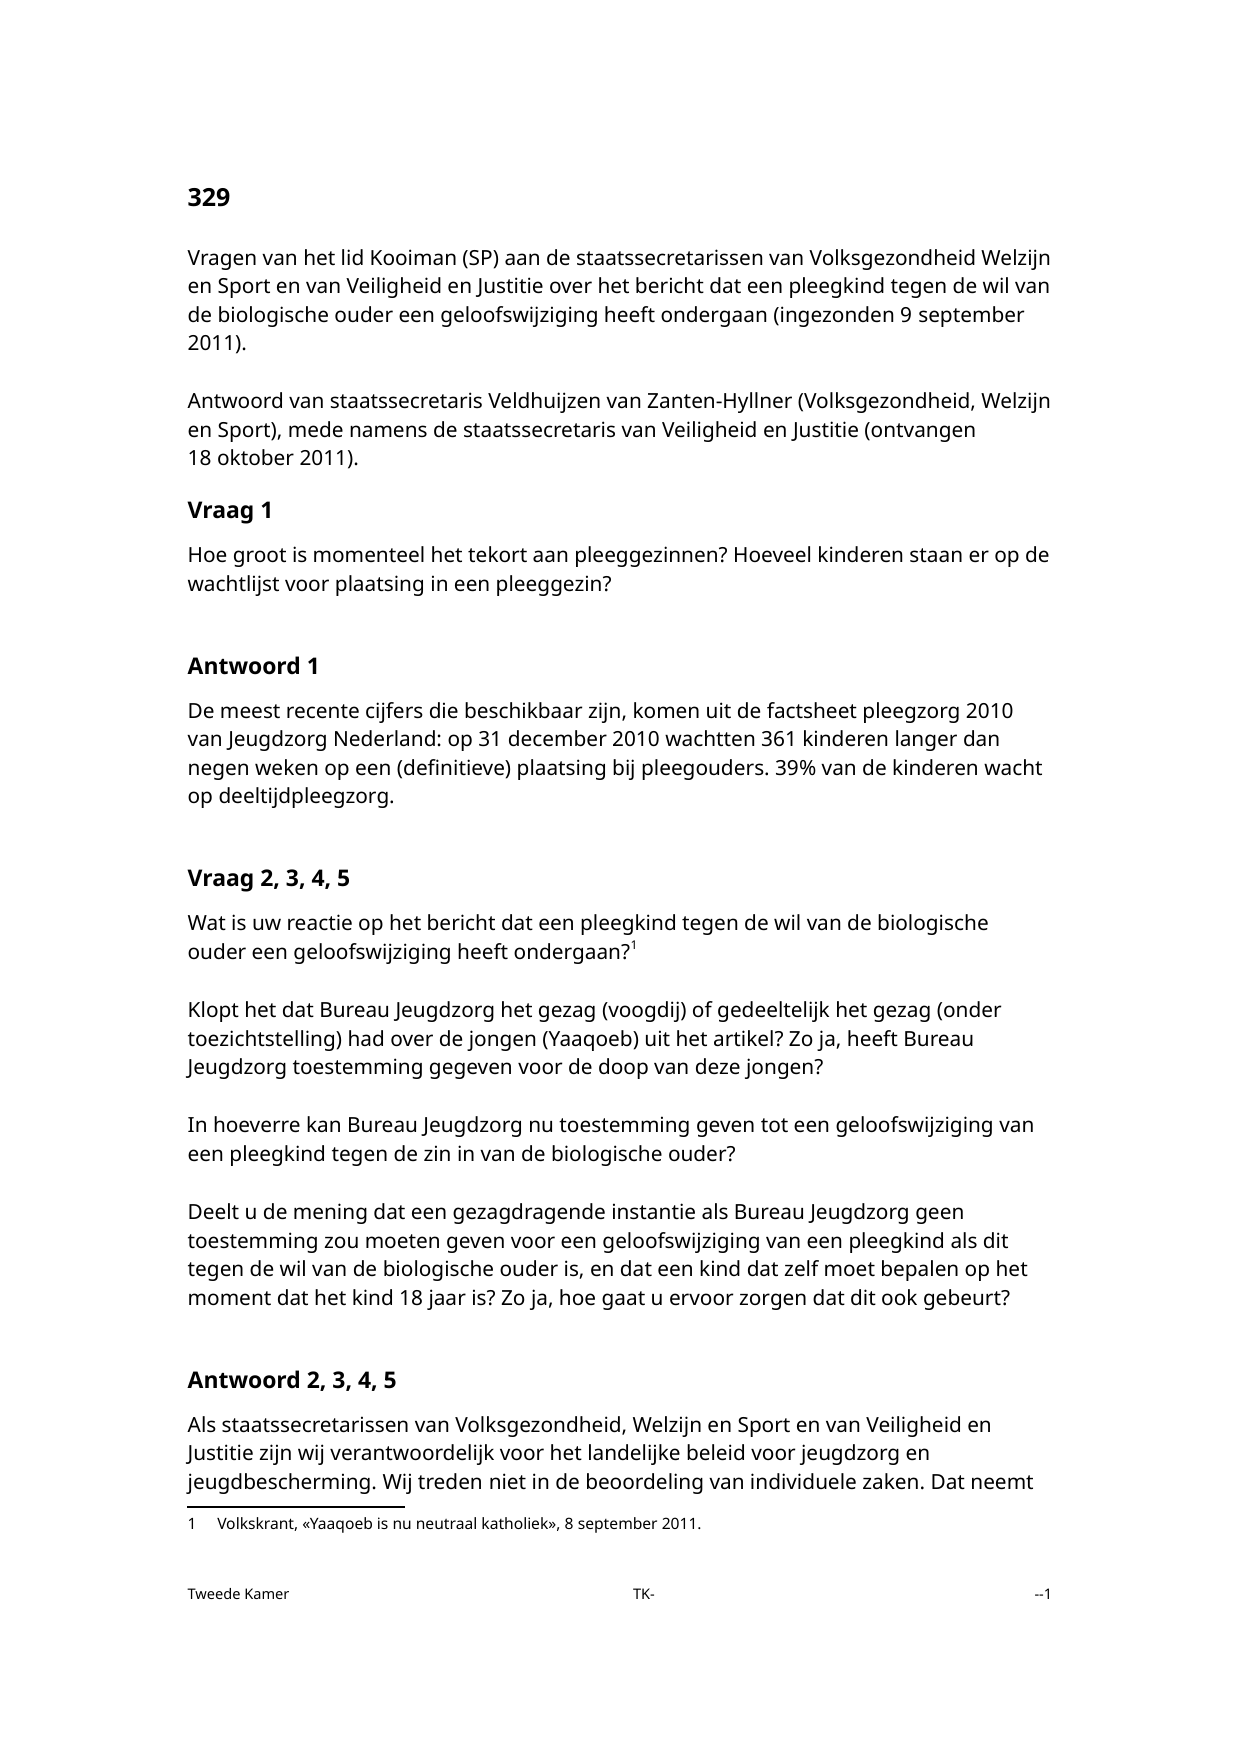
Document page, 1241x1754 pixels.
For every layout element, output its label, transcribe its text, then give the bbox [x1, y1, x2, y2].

text Vragen van het lid Kooiman (SP) aan de staatssecretarissen van Volksgezondheid Welzijn en Sport en van Veiligheid en Justitie over het bericht dat een pleegkind tegen de wil van de biologische ouder een geloofswijziging heeft ondergaan (ingezonden 9 september 2011). [187, 243, 1053, 357]
text De meest recente cijfers die beschikbaar zijn, komen uit de factsheet pleegzorg 2010 van Jeugdzorg Nederland: op 31 december 2010 wachtten 361 kinderen langer dan negen weken op een (definitieve) plaatsing bij pleegouders. 39% van de kinderen wacht op deeltijdpleegzorg. [187, 696, 1053, 810]
text Deelt u de mening dat een gezagdragende instantie als Bureau Jeugdzorg geen toestemming zou moeten geven voor een geloofswijziging van een pleegkind als dit tegen de wil van de biologische ouder is, en dat een kind dat zelf moet bepalen op het moment dat het kind 18 jaar is? Zo ja, hoe gaat u ervoor zorgen dat dit ook gebeurt? [187, 1197, 1053, 1311]
text 329 [187, 179, 1053, 213]
text Antwoord van staatssecretaris Veldhuijzen van Zanten-Hyllner (Volksgezondheid, Welzijn en Sport), mede namens de staatssecretaris van Veiligheid en Justitie (ontvangen 18 oktober 2011). [187, 386, 1053, 472]
text Klopt het dat Bureau Jeugdzorg het gezag (voogdij) of gedeeltelijk het gezag (onder toezichtstelling) had over de jongen (Yaaqoeb) uit het artikel? Zo ja, heeft Bureau Jeugdzorg toestemming gegeven voor de doop van deze jongen? [187, 995, 1053, 1081]
subtitle Antwoord 1 [187, 650, 1053, 681]
text Volkskrant, «Yaaqoeb is nu neutraal katholiek», 8 september 2011. [187, 1506, 1053, 1534]
text Wat is uw reactie op het bericht dat een pleegkind tegen de wil van de biologische ouder een geloofswijziging heeft ondergaan? [187, 908, 1053, 965]
text Als staatssecretarissen van Volksgezondheid, Welzijn en Sport en van Veiligheid en Justitie zijn wij verantwoordelijk voor het landelijke beleid voor jeugdzorg en jeugdbescherming. Wij treden niet in de beoordeling van individuele zaken. Dat neemt [187, 1410, 1053, 1495]
text In hoeverre kan Bureau Jeugdzorg nu toestemming geven tot een geloofswijziging van een pleegkind tegen de zin in van de biologische ouder? [187, 1111, 1053, 1167]
subtitle Antwoord 2, 3, 4, 5 [187, 1364, 1053, 1395]
subtitle Vraag 1 [187, 494, 1053, 525]
subtitle Vraag 2, 3, 4, 5 [187, 862, 1053, 893]
text Hoe groot is momenteel het tekort aan pleeggezinnen? Hoeveel kinderen staan er op de wachtlijst voor plaatsing in een pleeggezin? [187, 540, 1053, 597]
